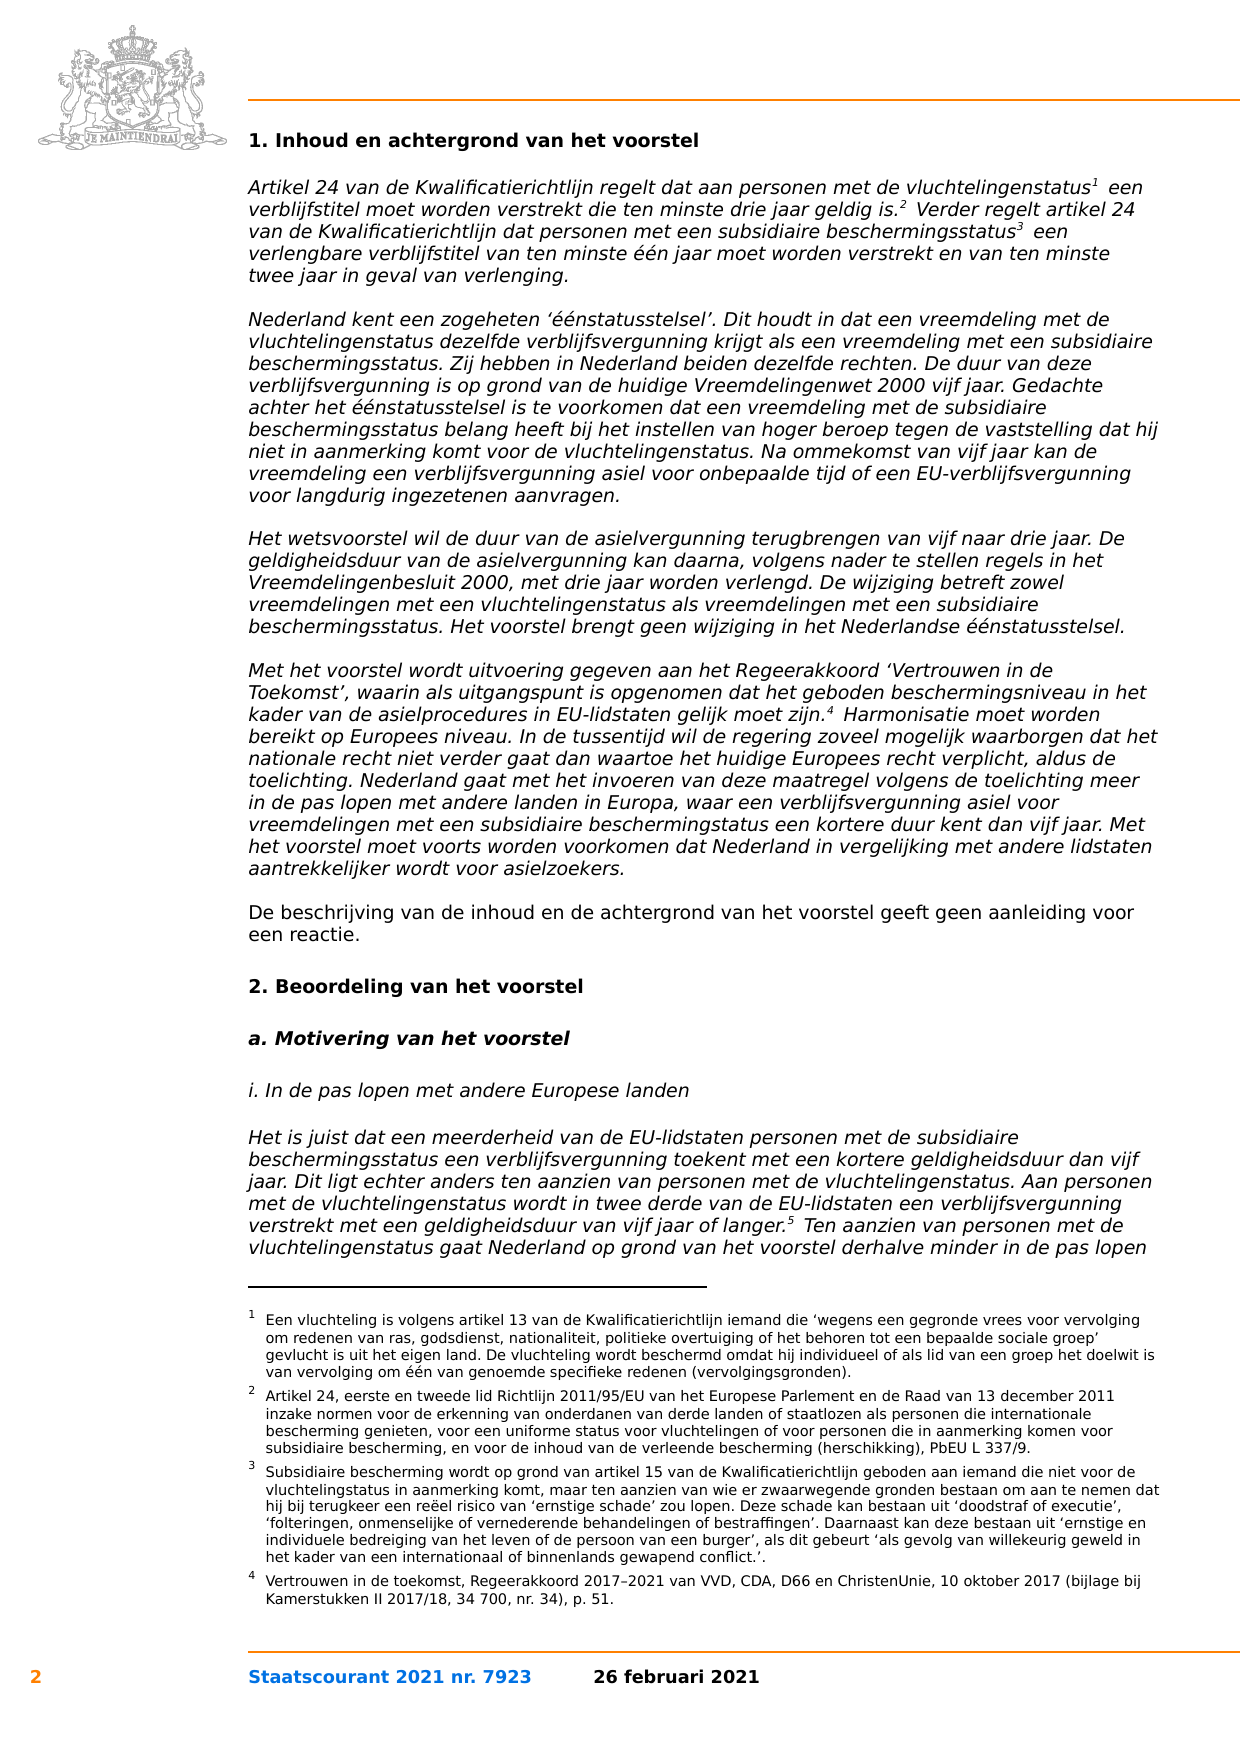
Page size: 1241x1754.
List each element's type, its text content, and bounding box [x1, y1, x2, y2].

text Het is juist dat een meerderheid van de EU-lidstaten personen met de subsidiaire beschermingsstatus een verblijfsvergunning toekent met een kortere geldigheidsduur dan vijf jaar. Dit ligt echter anders ten aanzien van personen met de vluchtelingenstatus. Aan personen met de vluchtelingenstatus wordt in twee derde van de EU-lidstaten een verblijfsvergunning verstrekt met een geldigheidsduur van vijf jaar of langer. Ten aanzien van personen met de vluchtelingenstatus gaat Nederland op grond van het voorstel derhalve minder in de pas lopen [248, 1127, 1163, 1258]
text Artikel 24, eerste en tweede lid Richtlijn 2011/95/EU van het Europese Parlement en de Raad van 13 december 2011 inzake normen voor de erkenning van onderdanen van derde landen of staatlozen als personen die internationale bescherming genieten, voor een uniforme status voor vluchtelingen of voor personen die in aanmerking komen voor subsidiaire bescherming, en voor de inhoud van de verleende bescherming (herschikking), PbEU L 337/9. [248, 1384, 1163, 1457]
subtitle 1. Inhoud en achtergrond van het voorstel [248, 130, 1163, 152]
text De beschrijving van de inhoud en de achtergrond van het voorstel geeft geen aanleiding voor een reactie. [248, 902, 1163, 946]
subtitle 2. Beoordeling van het voorstel [248, 976, 1163, 998]
text Het wetsvoorstel wil de duur van de asielvergunning terugbrengen van vijf naar drie jaar. De geldigheidsduur van de asielvergunning kan daarna, volgens nader te stellen regels in het Vreemdelingenbesluit 2000, met drie jaar worden verlengd. De wijziging betreft zowel vreemdelingen met een vluchtelingenstatus als vreemdelingen met een subsidiaire beschermingsstatus. Het voorstel brengt geen wijziging in het Nederlandse éénstatusstelsel. [248, 528, 1163, 638]
text Met het voorstel wordt uitvoering gegeven aan het Regeerakkoord ‘Vertrouwen in de Toekomst’, waarin als uitgangspunt is opgenomen dat het geboden beschermingsniveau in het kader van de asielprocedures in EU-lidstaten gelijk moet zijn. Harmonisatie moet worden bereikt op Europees niveau. In de tussentijd wil de regering zoveel mogelijk waarborgen dat het nationale recht niet verder gaat dan waartoe het huidige Europees recht verplicht, aldus de toelichting. Nederland gaat met het invoeren van deze maatregel volgens de toelichting meer in de pas lopen met andere landen in Europa, waar een verblijfsvergunning asiel voor vreemdelingen met een subsidiaire beschermingstatus een kortere duur kent dan vijf jaar. Met het voorstel moet voorts worden voorkomen dat Nederland in vergelijking met andere lidstaten aantrekkelijker wordt voor asielzoekers. [248, 660, 1163, 880]
text Een vluchteling is volgens artikel 13 van de Kwalificatierichtlijn iemand die ‘wegens een gegronde vrees voor vervolging om redenen van ras, godsdienst, nationaliteit, politieke overtuiging of het behoren tot een bepaalde sociale groep’ gevlucht is uit het eigen land. De vluchteling wordt beschermd omdat hij individueel of als lid van een groep het doelwit is van vervolging om één van genoemde specifieke redenen (vervolgingsgronden). [248, 1308, 1163, 1381]
subtitle a. Motivering van het voorstel [248, 1028, 1163, 1050]
picture [38, 25, 227, 150]
text Subsidiaire bescherming wordt op grond van artikel 15 van de Kwalificatierichtlijn geboden aan iemand die niet voor de vluchtelingstatus in aanmerking komt, maar ten aanzien van wie er zwaarwegende gronden bestaan om aan te nemen dat hij bij terugkeer een reëel risico van ‘ernstige schade’ zou lopen. Deze schade kan bestaan uit ‘doodstraf of executie’, ‘folteringen, onmenselijke of vernederende behandelingen of bestraffingen’. Daarnaast kan deze bestaan uit ‘ernstige en individuele bedreiging van het leven of de persoon van een burger’, als dit gebeurt ‘als gevolg van willekeurig geweld in het kader van een internationaal of binnenlands gewapend conflict.’. [248, 1459, 1163, 1566]
subtitle i. In de pas lopen met andere Europese landen [248, 1080, 1163, 1102]
text Nederland kent een zogeheten ‘éénstatusstelsel’. Dit houdt in dat een vreemdeling met de vluchtelingenstatus dezelfde verblijfsvergunning krijgt als een vreemdeling met een subsidiaire beschermingsstatus. Zij hebben in Nederland beiden dezelfde rechten. De duur van deze verblijfsvergunning is op grond van de huidige Vreemdelingenwet 2000 vijf jaar. Gedachte achter het éénstatusstelsel is te voorkomen dat een vreemdeling met de subsidiaire beschermingsstatus belang heeft bij het instellen van hoger beroep tegen de vaststelling dat hij niet in aanmerking komt voor de vluchtelingenstatus. Na ommekomst van vijf jaar kan de vreemdeling een verblijfsvergunning asiel voor onbepaalde tijd of een EU-verblijfsvergunning voor langdurig ingezetenen aanvragen. [248, 309, 1163, 506]
text Artikel 24 van de Kwalificatierichtlijn regelt dat aan personen met de vluchtelingenstatus een verblijfstitel moet worden verstrekt die ten minste drie jaar geldig is. Verder regelt artikel 24 van de Kwalificatierichtlijn dat personen met een subsidiaire beschermingsstatus een verlengbare verblijfstitel van ten minste één jaar moet worden verstrekt en van ten minste twee jaar in geval van verlenging. [248, 177, 1163, 287]
text Vertrouwen in de toekomst, Regeerakkoord 2017–2021 van VVD, CDA, D66 en ChristenUnie, 10 oktober 2017 (bijlage bij Kamerstukken II 2017/18, 34 700, nr. 34), p. 51. [248, 1569, 1163, 1608]
